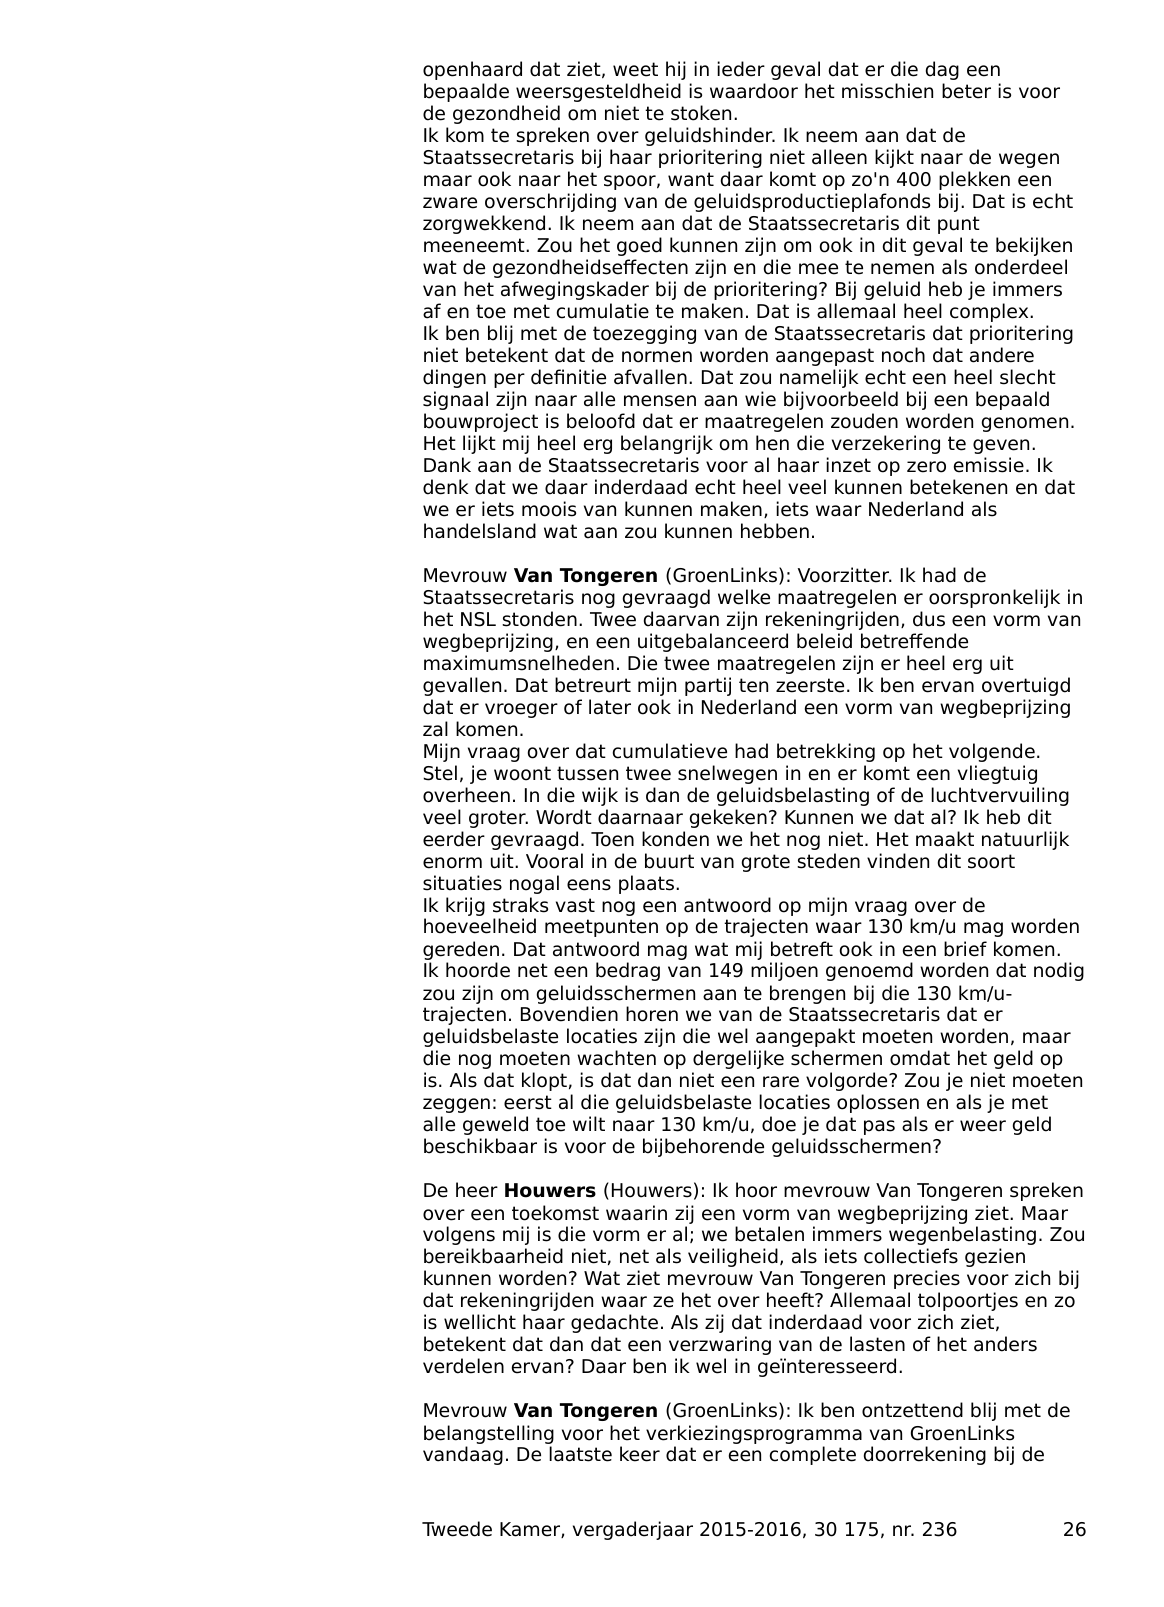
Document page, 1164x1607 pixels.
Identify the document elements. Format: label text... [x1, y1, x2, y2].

text Dank aan de Staatssecretaris voor al haar inzet op zero emissie. Ik denk dat we daar inderdaad echt heel veel kunnen betekenen en dat we er iets moois van kunnen maken, iets waar Nederland als handelsland wat aan zou kunnen hebben. [422, 455, 1087, 543]
text Ik hoorde net een bedrag van 149 miljoen genoemd worden dat nodig zou zijn om geluidsschermen aan te brengen bij die 130 km/u-trajecten. Bovendien horen we van de Staatssecretaris dat er geluidsbelaste locaties zijn die wel aangepakt moeten worden, maar die nog moeten wachten op dergelijke schermen omdat het geld op is. Als dat klopt, is dat dan niet een rare volgorde? Zou je niet moeten zeggen: eerst al die geluidsbelaste locaties oplossen en als je met alle geweld toe wilt naar 130 km/u, doe je dat pas als er weer geld beschikbaar is voor de bijbehorende geluidsschermen? [422, 960, 1087, 1158]
text Mevrouw Van Tongeren (GroenLinks): Voorzitter. Ik had de Staatssecretaris nog gevraagd welke maatregelen er oorspronkelijk in het NSL stonden. Twee daarvan zijn rekeningrijden, dus een vorm van wegbeprijzing, en een uitgebalanceerd beleid betreffende maximumsnelheden. Die twee maatregelen zijn er heel erg uit gevallen. Dat betreurt mijn partij ten zeerste. Ik ben ervan overtuigd dat er vroeger of later ook in Nederland een vorm van wegbeprijzing zal komen. [422, 565, 1087, 741]
text Mijn vraag over dat cumulatieve had betrekking op het volgende. Stel, je woont tussen twee snelwegen in en er komt een vliegtuig overheen. In die wijk is dan de geluidsbelasting of de luchtvervuiling veel groter. Wordt daarnaar gekeken? Kunnen we dat al? Ik heb dit eerder gevraagd. Toen konden we het nog niet. Het maakt natuurlijk enorm uit. Vooral in de buurt van grote steden vinden dit soort situaties nogal eens plaats. [422, 741, 1087, 894]
text Ik krijg straks vast nog een antwoord op mijn vraag over de hoeveelheid meetpunten op de trajecten waar 130 km/u mag worden gereden. Dat antwoord mag wat mij betreft ook in een brief komen. [422, 894, 1087, 960]
text openhaard dat ziet, weet hij in ieder geval dat er die dag een bepaalde weersgesteldheid is waardoor het misschien beter is voor de gezondheid om niet te stoken. [422, 59, 1087, 125]
text Ik kom te spreken over geluidshinder. Ik neem aan dat de Staatssecretaris bij haar prioritering niet alleen kijkt naar de wegen maar ook naar het spoor, want daar komt op zo'n 400 plekken een zware overschrijding van de geluidsproductieplafonds bij. Dat is echt zorgwekkend. Ik neem aan dat de Staatssecretaris dit punt meeneemt. Zou het goed kunnen zijn om ook in dit geval te bekijken wat de gezondheidseffecten zijn en die mee te nemen als onderdeel van het afwegingskader bij de prioritering? Bij geluid heb je immers af en toe met cumulatie te maken. Dat is allemaal heel complex. [422, 125, 1087, 323]
text Ik ben blij met de toezegging van de Staatssecretaris dat prioritering niet betekent dat de normen worden aangepast noch dat andere dingen per definitie afvallen. Dat zou namelijk echt een heel slecht signaal zijn naar alle mensen aan wie bijvoorbeeld bij een bepaald bouwproject is beloofd dat er maatregelen zouden worden genomen. Het lijkt mij heel erg belangrijk om hen die verzekering te geven. [422, 323, 1087, 455]
text Mevrouw Van Tongeren (GroenLinks): Ik ben ontzettend blij met de belangstelling voor het verkiezingsprogramma van GroenLinks vandaag. De laatste keer dat er een complete doorrekening bij de [422, 1400, 1087, 1466]
text De heer Houwers (Houwers): Ik hoor mevrouw Van Tongeren spreken over een toekomst waarin zij een vorm van wegbeprijzing ziet. Maar volgens mij is die vorm er al; we betalen immers wegenbelasting. Zou bereikbaarheid niet, net als veiligheid, als iets collectiefs gezien kunnen worden? Wat ziet mevrouw Van Tongeren precies voor zich bij dat rekeningrijden waar ze het over heeft? Allemaal tolpoortjes en zo is wellicht haar gedachte. Als zij dat inderdaad voor zich ziet, betekent dat dan dat een verzwaring van de lasten of het anders verdelen ervan? Daar ben ik wel in geïnteresseerd. [422, 1180, 1087, 1378]
